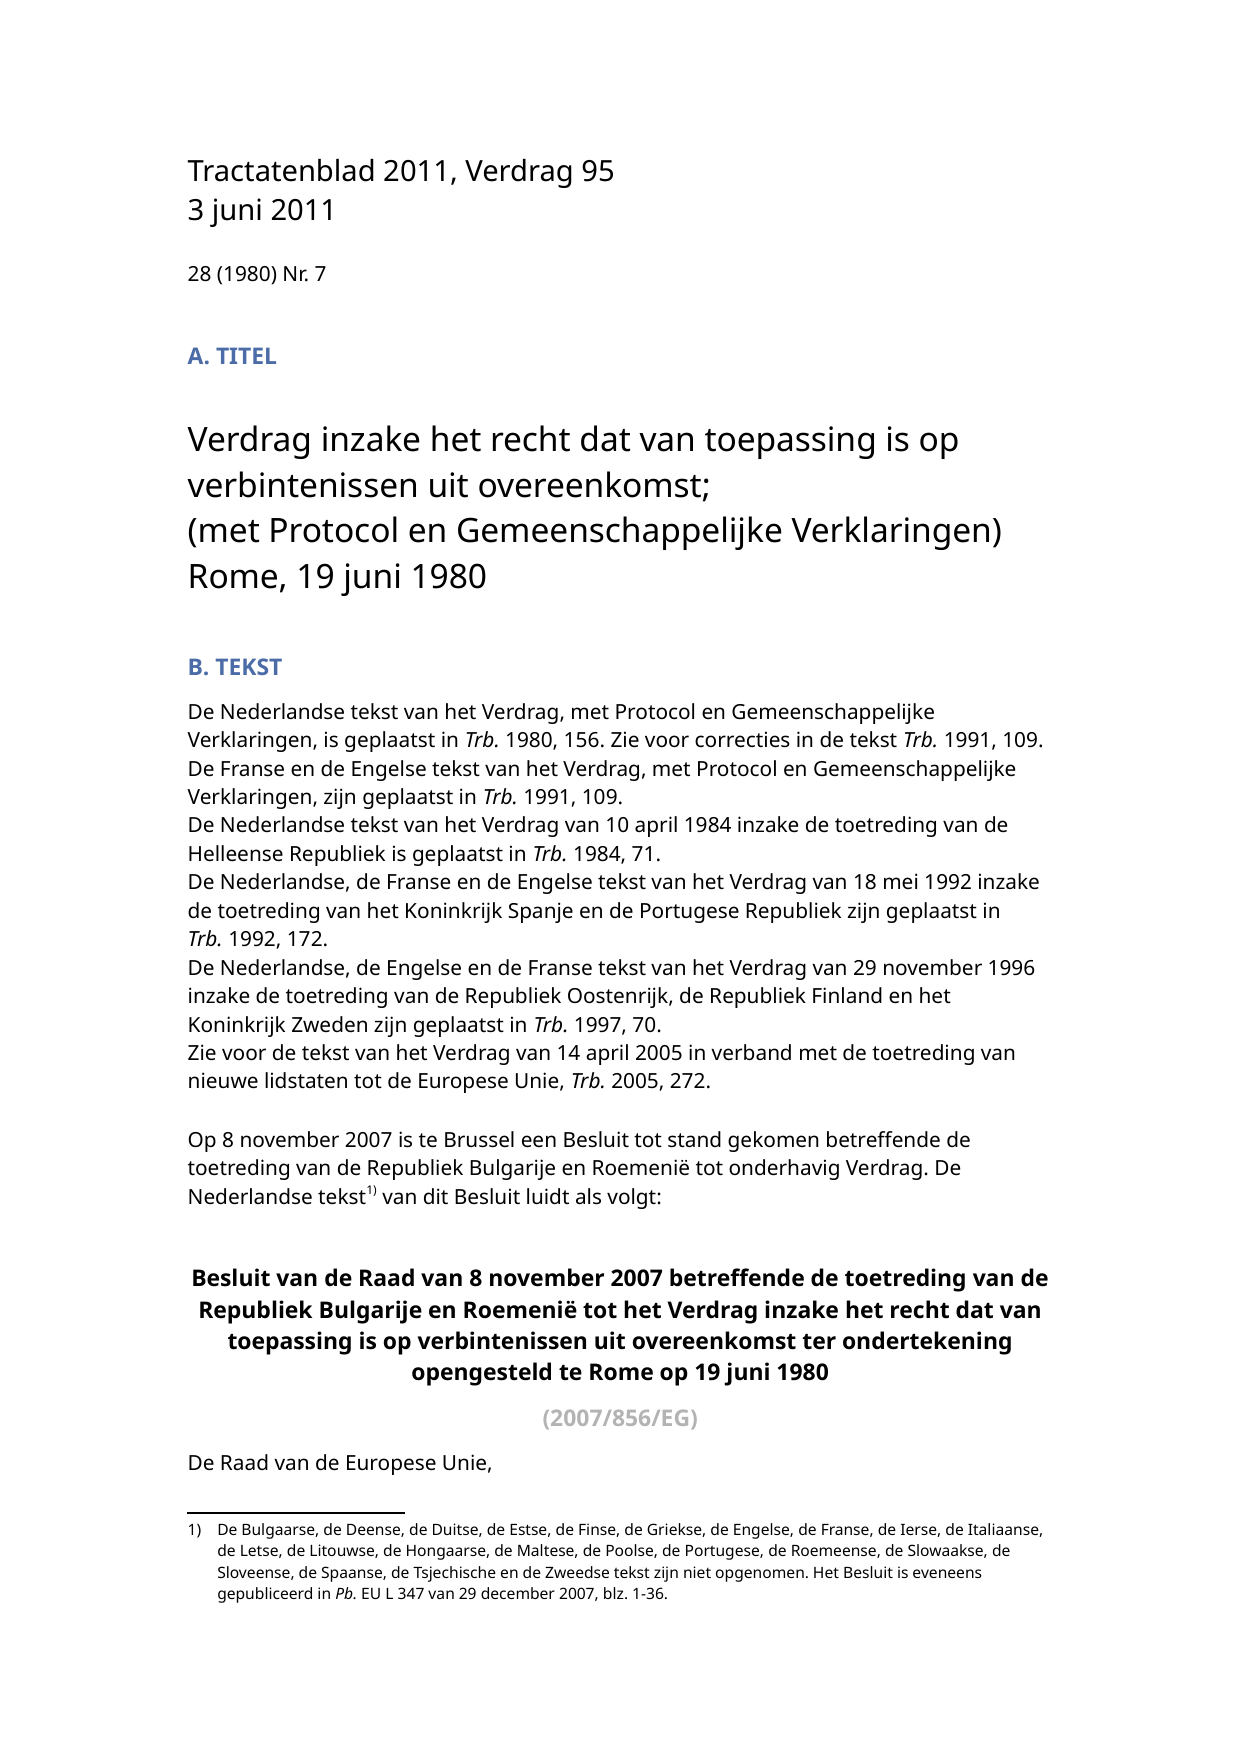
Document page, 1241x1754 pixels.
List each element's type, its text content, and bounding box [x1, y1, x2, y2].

text De Nederlandse tekst van het Verdrag van 10 april 1984 inzake de toetreding van de Helleense Republiek is geplaatst in Trb. 1984, 71. [187, 811, 1053, 867]
text De Nederlandse, de Franse en de Engelse tekst van het Verdrag van 18 mei 1992 inzake de toetreding van het Koninkrijk Spanje en de Portugese Republiek zijn geplaatst in Trb. 1992, 172. [187, 867, 1053, 953]
text Rome, 19 juni 1980 [187, 553, 1053, 598]
text Verdrag inzake het recht dat van toepassing is op verbintenissen uit overeenkomst; [187, 416, 1053, 507]
text De Franse en de Engelse tekst van het Verdrag, met Protocol en Gemeenschappelijke Verklaringen, zijn geplaatst in Trb. 1991, 109. [187, 754, 1053, 811]
text 3 juni 2011 [187, 190, 1053, 229]
text 28 (1980) Nr. 7 [187, 259, 1053, 287]
text Zie voor de tekst van het Verdrag van 14 april 2005 in verband met de toetreding van nieuwe lidstaten tot de Europese Unie, Trb. 2005, 272. [187, 1038, 1053, 1095]
text De Nederlandse, de Engelse en de Franse tekst van het Verdrag van 29 november 1996 inzake de toetreding van de Republiek Oostenrijk, de Republiek Finland en het Koninkrijk Zweden zijn geplaatst in Trb. 1997, 70. [187, 953, 1053, 1038]
text De Nederlandse tekst van het Verdrag, met Protocol en Gemeenschappelijke Verklaringen, is geplaatst in Trb. 1980, 156. Zie voor correcties in de tekst Trb. 1991, 109. [187, 697, 1053, 754]
subtitle B. TEKST [187, 651, 1053, 682]
text Tractatenblad 2011, Verdrag 95 [187, 150, 1053, 190]
subtitle A. TITEL [187, 340, 1053, 371]
text Op 8 november 2007 is te Brussel een Besluit tot stand gekomen betreffende de toetreding van de Republiek Bulgarije en Roemenië tot onderhavig Verdrag. De Nederlandse tekst van dit Besluit luidt als volgt: [187, 1125, 1053, 1210]
text (met Protocol en Gemeenschappelijke Verklaringen) [187, 507, 1053, 553]
text De Bulgaarse, de Deense, de Duitse, de Estse, de Finse, de Griekse, de Engelse, de Franse, de Ierse, de Italiaanse, de Letse, de Litouwse, de Hongaarse, de Maltese, de Poolse, de Portugese, de Roemeense, de Slowaakse, de Sloveense, de Spaanse, de Tsjechische en de Zweedse tekst zijn niet opgenomen. Het Besluit is eveneens gepubliceerd in Pb. EU L 347 van 29 december 2007, blz. 1-36. [187, 1462, 1053, 1604]
